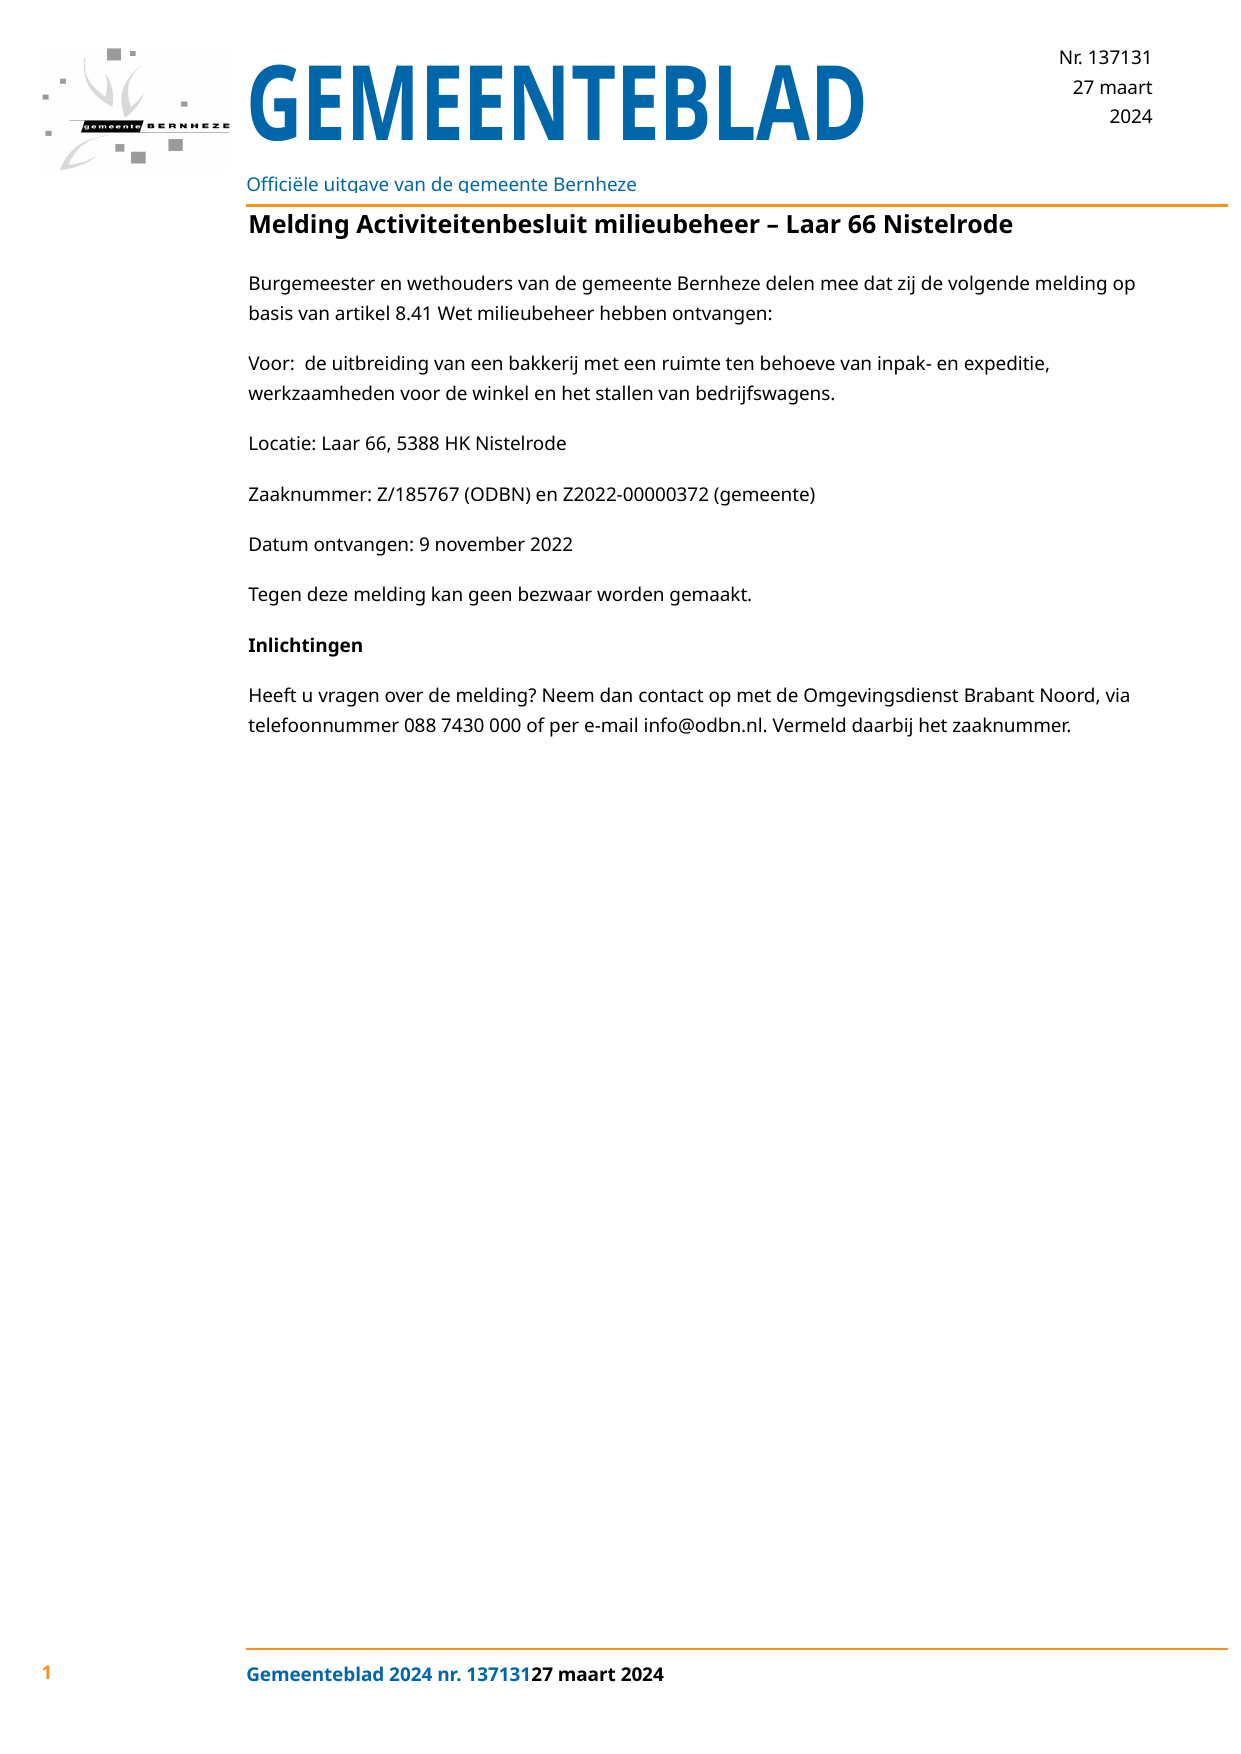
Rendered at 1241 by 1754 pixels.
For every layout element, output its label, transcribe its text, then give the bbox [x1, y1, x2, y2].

text Datum ontvangen: 9 november 2022 [248, 531, 1152, 557]
text Tegen deze melding kan geen bezwaar worden gemaakt. [248, 582, 1152, 607]
text Voor: de uitbreiding van een bakkerij met een ruimte ten behoeve van inpak- en expeditie, werkzaamheden voor de winkel en het stallen van bedrijfswagens. [248, 350, 1152, 406]
text Zaaknummer: Z/185767 (ODBN) en Z2022-00000372 (gemeente) [248, 481, 1152, 506]
text Heeft u vragen over de melding? Neem dan contact op met de Omgevingsdienst Brabant Noord, via telefoonnummer 088 7430 000 of per e-mail info@odbn.nl. Vermeld daarbij het zaaknummer. [248, 682, 1152, 738]
text Inlichtingen [248, 632, 1152, 658]
picture [41, 47, 231, 172]
text Locatie: Laar 66, 5388 HK Nistelrode [248, 430, 1152, 456]
text Burgemeester en wethouders van de gemeente Bernheze delen mee dat zij de volgende melding op basis van artikel 8.41 Wet milieubeheer hebben ontvangen: [248, 270, 1152, 326]
text Melding Activiteitenbesluit milieubeheer – Laar 66 Nistelrode [248, 207, 1152, 241]
